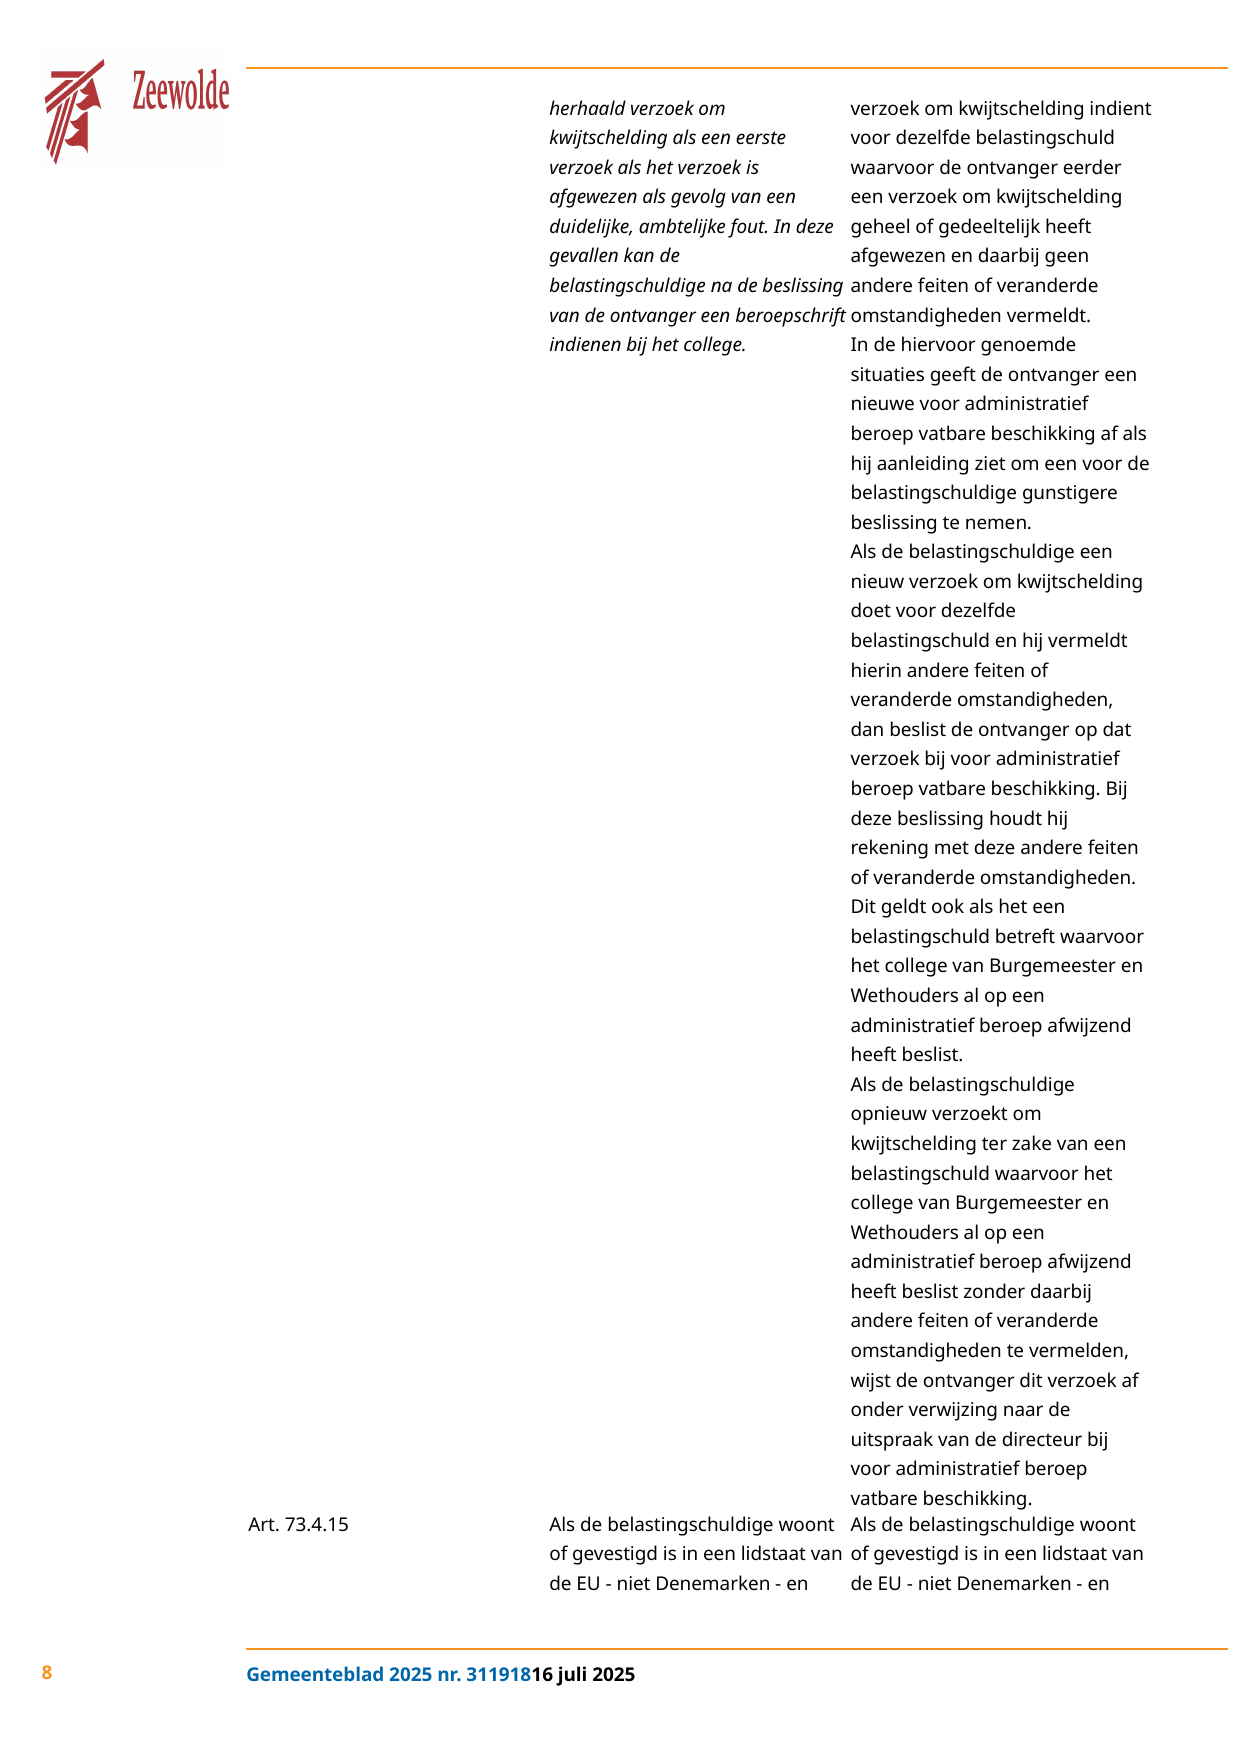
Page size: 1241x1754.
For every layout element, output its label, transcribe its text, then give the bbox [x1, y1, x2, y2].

table_cell [248, 95, 549, 1511]
table_cell Als de belastingschuldige woont of gevestigd is in een lidstaat van de EU - niet Denemarken - en [549, 1511, 850, 1596]
table_cell verzoek om kwijtschelding indient voor dezelfde belastingschuld waarvoor de ontvanger eerder een verzoek om kwijtschelding geheel of gedeeltelijk heeft afgewezen en daarbij geen andere feiten of veranderde omstandigheden vermeldt. In de hiervoor genoemde situaties geeft de ontvanger een nieuwe voor administratief beroep vatbare beschikking af als hij aanleiding ziet om een voor de belastingschuldige gunstigere beslissing te nemen. Als de belastingschuldige een nieuw verzoek om kwijtschelding doet voor dezelfde belastingschuld en hij vermeldt hierin andere feiten of veranderde omstandigheden, dan beslist de ontvanger op dat verzoek bij voor administratief beroep vatbare beschikking. Bij deze beslissing houdt hij rekening met deze andere feiten of veranderde omstandigheden. Dit geldt ook als het een belastingschuld betreft waarvoor het college van Burgemeester en Wethouders al op een administratief beroep afwijzend heeft beslist. Als de belastingschuldige opnieuw verzoekt om kwijtschelding ter zake van een belastingschuld waarvoor het college van Burgemeester en Wethouders al op een administratief beroep afwijzend heeft beslist zonder daarbij andere feiten of veranderde omstandigheden te vermelden, wijst de ontvanger dit verzoek af onder verwijzing naar de uitspraak van de directeur bij voor administratief beroep vatbare beschikking. [850, 95, 1152, 1511]
table_cell herhaald verzoek om kwijtschelding als een eerste verzoek als het verzoek is afgewezen als gevolg van een duidelijke, ambtelijke fout. In deze gevallen kan de belastingschuldige na de beslissing van de ontvanger een beroepschrift indienen bij het college. [549, 95, 850, 1511]
picture [41, 47, 231, 172]
table_cell Art. 73.4.15 [248, 1511, 549, 1596]
table_cell Als de belastingschuldige woont of gevestigd is in een lidstaat van de EU - niet Denemarken - en [850, 1511, 1152, 1596]
